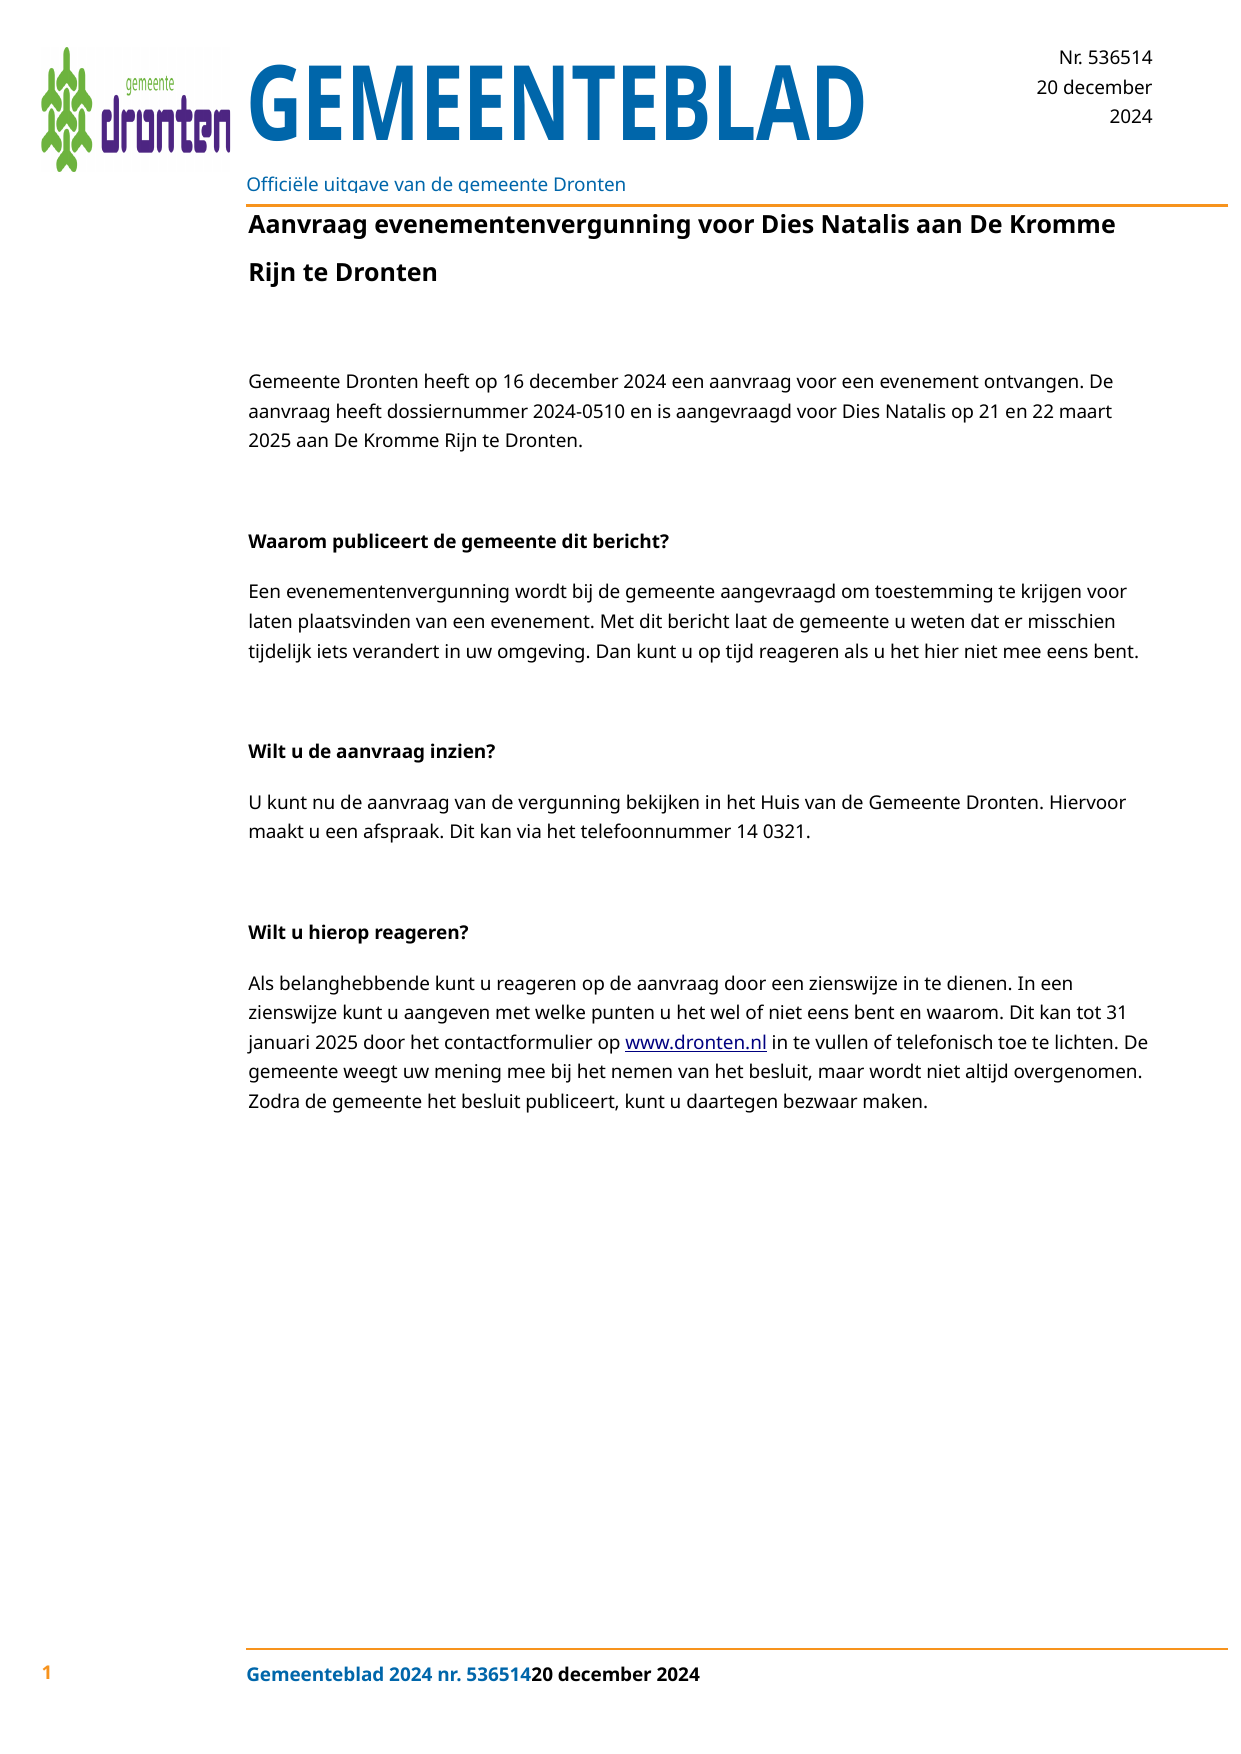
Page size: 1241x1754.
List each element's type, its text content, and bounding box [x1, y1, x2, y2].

text Waarom publiceert de gemeente dit bericht? [248, 528, 1152, 554]
text U kunt nu de aanvraag van de vergunning bekijken in het Huis van de Gemeente Dronten. Hiervoor maakt u een afspraak. Dit kan via het telefoonnummer 14 0321. [248, 789, 1152, 844]
text Een evenementenvergunning wordt bij de gemeente aangevraagd om toestemming te krijgen voor laten plaatsvinden van een evenement. Met dit bericht laat de gemeente u weten dat er misschien tijdelijk iets verandert in uw omgeving. Dan kunt u op tijd reageren als u het hier niet mee eens bent. [248, 579, 1152, 664]
text Gemeente Dronten heeft op 16 december 2024 een aanvraag voor een evenement ontvangen. De aanvraag heeft dossiernummer 2024-0510 en is aangevraagd voor Dies Natalis op 21 en 22 maart 2025 aan De Kromme Rijn te Dronten. [248, 368, 1152, 453]
text Wilt u hierop reageren? [248, 919, 1152, 945]
text Aanvraag evenementenvergunning voor Dies Natalis aan De Kromme Rijn te Dronten [248, 207, 1152, 288]
picture [41, 47, 231, 172]
text Als belanghebbende kunt u reageren op de aanvraag door een zienswijze in te dienen. In een zienswijze kunt u aangeven met welke punten u het wel of niet eens bent en waarom. Dit kan tot 31 januari 2025 door het contactformulier op www.dronten.nl in te vullen of telefonisch toe te lichten. De gemeente weegt uw mening mee bij het nemen van het besluit, maar wordt niet altijd overgenomen. Zodra de gemeente het besluit publiceert, kunt u daartegen bezwaar maken. [248, 970, 1152, 1114]
text Wilt u de aanvraag inzien? [248, 739, 1152, 764]
